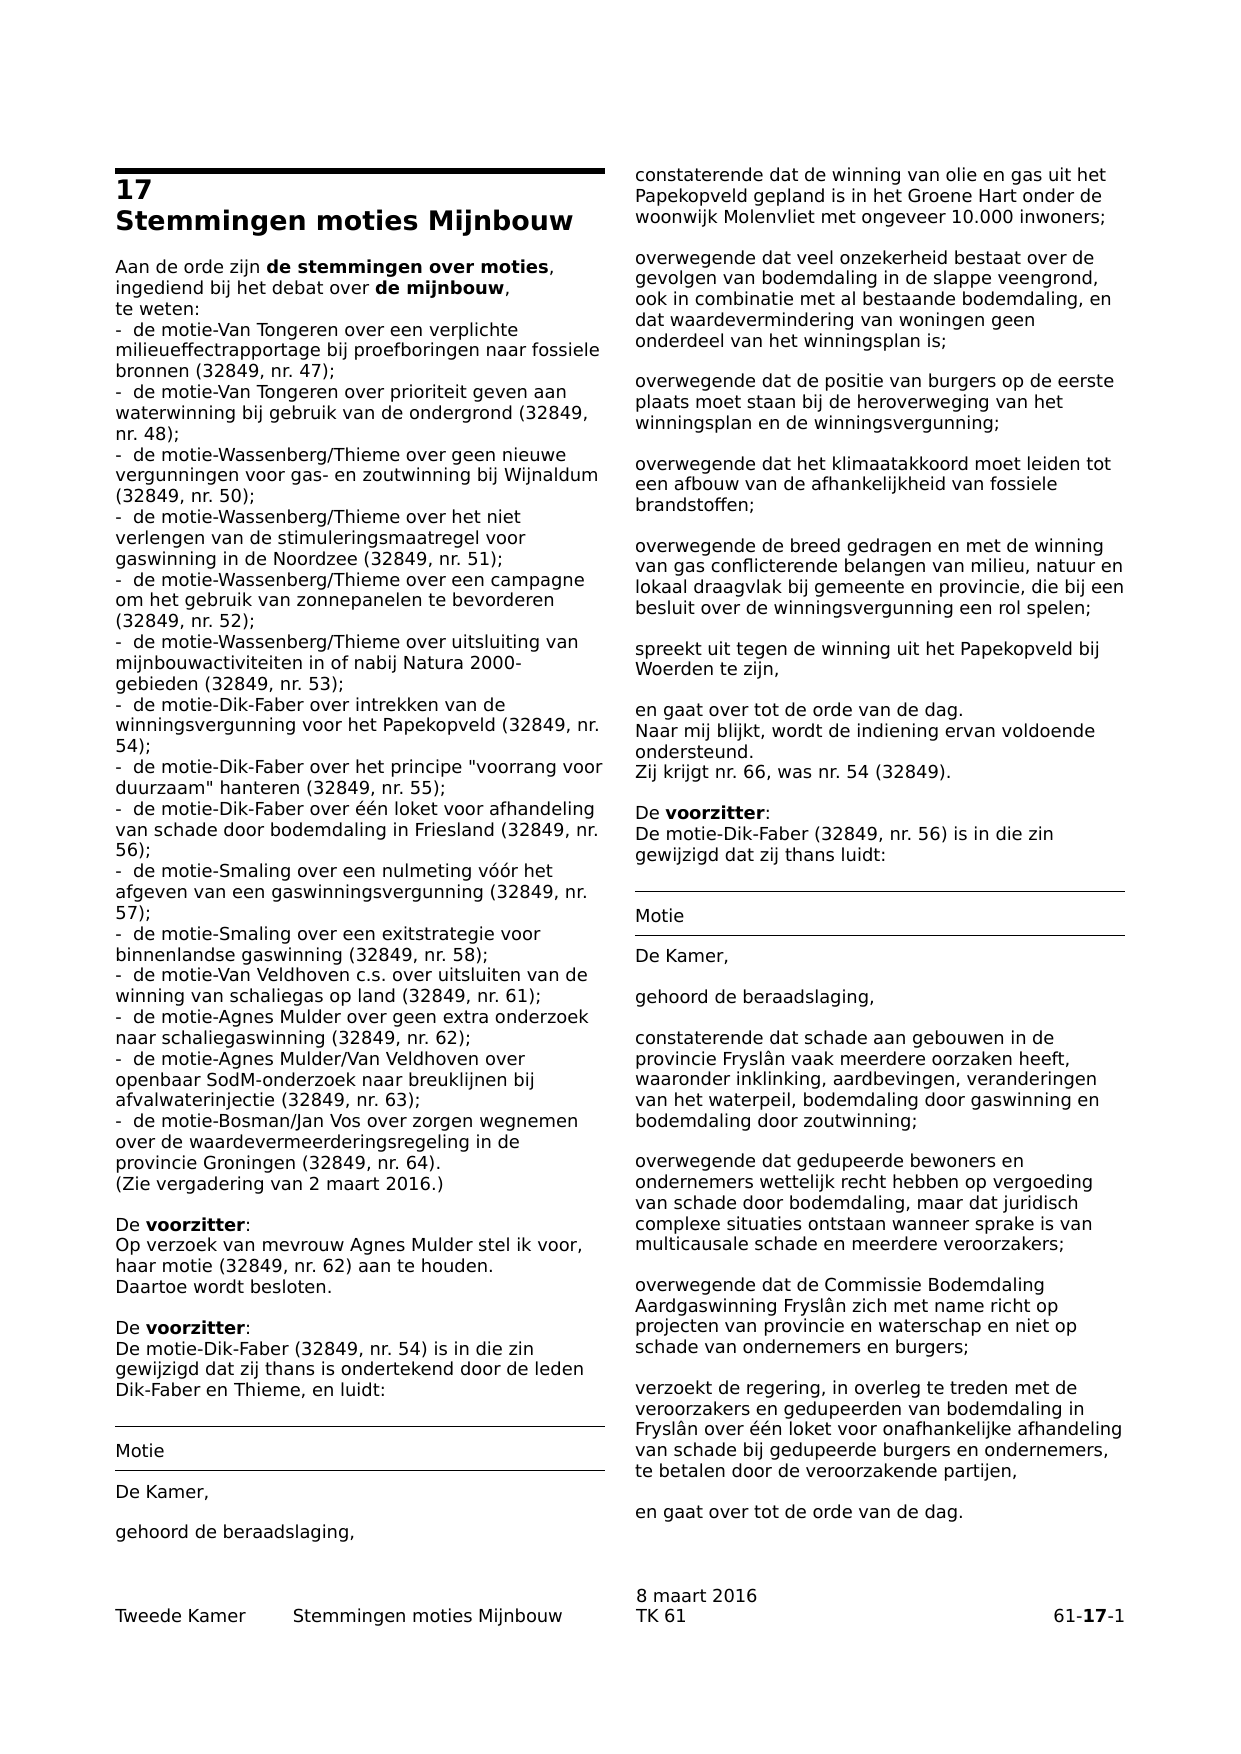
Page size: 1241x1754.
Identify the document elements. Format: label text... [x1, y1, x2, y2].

text De voorzitter: [115, 1214, 605, 1235]
text te weten: [115, 298, 605, 319]
list de motie-Agnes Mulder over geen extra onderzoek naar schaliegaswinning (32849, nr. 62); [115, 1007, 605, 1048]
text De motie-Dik-Faber (32849, nr. 56) is in die zin gewijzigd dat zij thans luidt: [635, 824, 1125, 866]
text Motie [115, 1441, 605, 1461]
list de motie-Dik-Faber over één loket voor afhandeling van schade door bodemdaling in Friesland (32849, nr. 56); [115, 798, 605, 861]
text Zij krijgt nr. 66, was nr. 54 (32849). [635, 762, 1125, 783]
text constaterende dat de winning van olie en gas uit het Papekopveld gepland is in het Groene Hart onder de woonwijk Molenvliet met ongeveer 10.000 inwoners; [635, 165, 1125, 227]
text en gaat over tot de orde van de dag. [635, 1501, 1125, 1522]
list de motie-Van Veldhoven c.s. over uitsluiten van de winning van schaliegas op land (32849, nr. 61); [115, 965, 605, 1007]
text overwegende dat het klimaatakkoord moet leiden tot een afbouw van de afhankelijkheid van fossiele brandstoffen; [635, 453, 1125, 516]
title 17 Stemmingen moties Mijnbouw [115, 174, 605, 237]
text spreekt uit tegen de winning uit het Papekopveld bij Woerden te zijn, [635, 638, 1125, 680]
text De voorzitter: [115, 1318, 605, 1338]
list de motie-Van Tongeren over prioriteit geven aan waterwinning bij gebruik van de ondergrond (32849, nr. 48); [115, 382, 605, 444]
text De Kamer, [635, 946, 1125, 967]
text gehoord de beraadslaging, [115, 1522, 605, 1543]
text De motie-Dik-Faber (32849, nr. 54) is in die zin gewijzigd dat zij thans is ondertekend door de leden Dik-Faber en Thieme, en luidt: [115, 1338, 605, 1401]
text De Kamer, [115, 1481, 605, 1502]
text Daartoe wordt besloten. [115, 1277, 605, 1298]
text De voorzitter: [635, 803, 1125, 824]
list de motie-Dik-Faber over het principe "voorrang voor duurzaam" hanteren (32849, nr. 55); [115, 757, 605, 798]
text overwegende de breed gedragen en met de winning van gas conflicterende belangen van milieu, natuur en lokaal draagvlak bij gemeente en provincie, die bij een besluit over de winningsvergunning een rol spelen; [635, 536, 1125, 618]
text overwegende dat de Commissie Bodemdaling Aardgaswinning Fryslân zich met name richt op projecten van provincie en waterschap en niet op schade van ondernemers en burgers; [635, 1275, 1125, 1358]
text overwegende dat gedupeerde bewoners en ondernemers wettelijk recht hebben op vergoeding van schade door bodemdaling, maar dat juridisch complexe situaties ontstaan wanneer sprake is van multicausale schade en meerdere veroorzakers; [635, 1151, 1125, 1255]
list de motie-Smaling over een nulmeting vóór het afgeven van een gaswinningsvergunning (32849, nr. 57); [115, 861, 605, 923]
text verzoekt de regering, in overleg te treden met de veroorzakers en gedupeerden van bodemdaling in Fryslân over één loket voor onafhankelijke afhandeling van schade bij gedupeerde burgers en ondernemers, te betalen door de veroorzakende partijen, [635, 1378, 1125, 1481]
text (Zie vergadering van 2 maart 2016.) [115, 1173, 605, 1194]
text Naar mij blijkt, wordt de indiening ervan voldoende ondersteund. [635, 721, 1125, 762]
list de motie-Wassenberg/Thieme over uitsluiting van mijnbouwactiviteiten in of nabij Natura 2000-gebieden (32849, nr. 53); [115, 632, 605, 694]
list de motie-Van Tongeren over een verplichte milieueffectrapportage bij proefboringen naar fossiele bronnen (32849, nr. 47); [115, 319, 605, 382]
list de motie-Bosman/Jan Vos over zorgen wegnemen over de waardevermeerderingsregeling in de provincie Groningen (32849, nr. 64). [115, 1111, 605, 1173]
text en gaat over tot de orde van de dag. [635, 700, 1125, 721]
text constaterende dat schade aan gebouwen in de provincie Fryslân vaak meerdere oorzaken heeft, waaronder inklinking, aardbevingen, veranderingen van het waterpeil, bodemdaling door gaswinning en bodemdaling door zoutwinning; [635, 1028, 1125, 1131]
list de motie-Wassenberg/Thieme over een campagne om het gebruik van zonnepanelen te bevorderen (32849, nr. 52); [115, 569, 605, 632]
list de motie-Agnes Mulder/Van Veldhoven over openbaar SodM-onderzoek naar breuklijnen bij afvalwaterinjectie (32849, nr. 63); [115, 1048, 605, 1111]
text Aan de orde zijn de stemmingen over moties, ingediend bij het debat over de mijnbouw, [115, 257, 605, 298]
text Op verzoek van mevrouw Agnes Mulder stel ik voor, haar motie (32849, nr. 62) aan te houden. [115, 1235, 605, 1277]
list de motie-Dik-Faber over intrekken van de winningsvergunning voor het Papekopveld (32849, nr. 54); [115, 694, 605, 757]
text overwegende dat de positie van burgers op de eerste plaats moet staan bij de heroverweging van het winningsplan en de winningsvergunning; [635, 371, 1125, 433]
text gehoord de beraadslaging, [635, 987, 1125, 1008]
text Motie [635, 905, 1125, 926]
text overwegende dat veel onzekerheid bestaat over de gevolgen van bodemdaling in de slappe veengrond, ook in combinatie met al bestaande bodemdaling, en dat waardevermindering van woningen geen onderdeel van het winningsplan is; [635, 247, 1125, 351]
list de motie-Wassenberg/Thieme over geen nieuwe vergunningen voor gas- en zoutwinning bij Wijnaldum (32849, nr. 50); [115, 444, 605, 507]
list de motie-Smaling over een exitstrategie voor binnenlandse gaswinning (32849, nr. 58); [115, 923, 605, 965]
list de motie-Wassenberg/Thieme over het niet verlengen van de stimuleringsmaatregel voor gaswinning in de Noordzee (32849, nr. 51); [115, 507, 605, 569]
